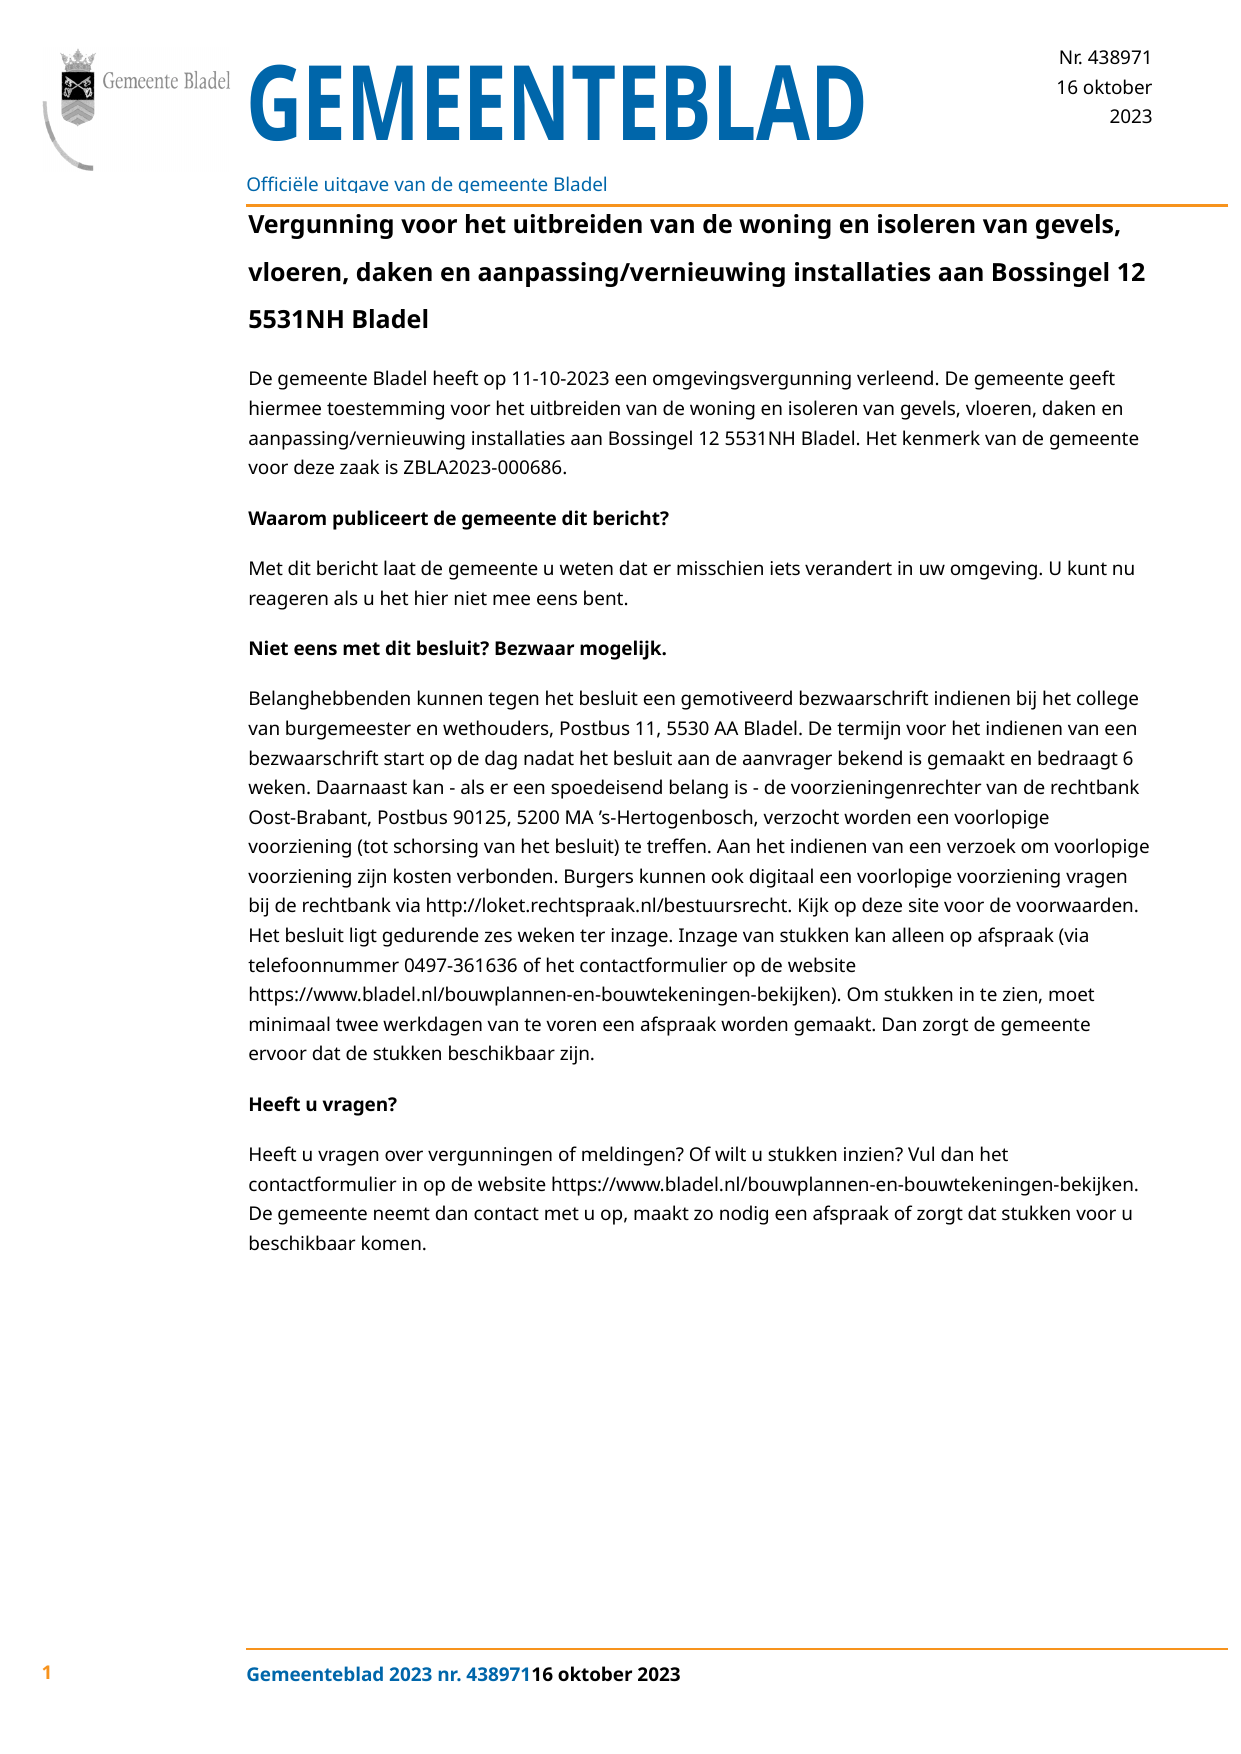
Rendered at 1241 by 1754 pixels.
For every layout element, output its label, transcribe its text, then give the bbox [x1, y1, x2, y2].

text De gemeente Bladel heeft op 11-10-2023 een omgevingsvergunning verleend. De gemeente geeft hiermee toestemming voor het uitbreiden van de woning en isoleren van gevels, vloeren, daken en aanpassing/vernieuwing installaties aan Bossingel 12 5531NH Bladel. Het kenmerk van de gemeente voor deze zaak is ZBLA2023-000686. [248, 366, 1152, 480]
text Met dit bericht laat de gemeente u weten dat er misschien iets verandert in uw omgeving. U kunt nu reageren als u het hier niet mee eens bent. [248, 555, 1152, 610]
text Belanghebbenden kunnen tegen het besluit een gemotiveerd bezwaarschrift indienen bij het college van burgemeester en wethouders, Postbus 11, 5530 AA Bladel. De termijn voor het indienen van een bezwaarschrift start op de dag nadat het besluit aan de aanvrager bekend is gemaakt en bedraagt 6 weken. Daarnaast kan - als er een spoedeisend belang is - de voorzieningenrechter van de rechtbank Oost-Brabant, Postbus 90125, 5200 MA ’s-Hertogenbosch, verzocht worden een voorlopige voorziening (tot schorsing van het besluit) te treffen. Aan het indienen van een verzoek om voorlopige voorziening zijn kosten verbonden. Burgers kunnen ook digitaal een voorlopige voorziening vragen bij de rechtbank via http://loket.rechtspraak.nl/bestuursrecht. Kijk op deze site voor de voorwaarden. Het besluit ligt gedurende zes weken ter inzage. Inzage van stukken kan alleen op afspraak (via telefoonnummer 0497-361636 of het contactformulier op de website https://www.bladel.nl/bouwplannen-en-bouwtekeningen-bekijken). Om stukken in te zien, moet minimaal twee werkdagen van te voren een afspraak worden gemaakt. Dan zorgt de gemeente ervoor dat de stukken beschikbaar zijn. [248, 686, 1152, 1066]
text Vergunning voor het uitbreiden van de woning en isoleren van gevels, vloeren, daken en aanpassing/vernieuwing installaties aan Bossingel 12 5531NH Bladel [248, 207, 1152, 336]
picture [41, 47, 231, 172]
text Heeft u vragen? [248, 1091, 1152, 1117]
text Waarom publiceert de gemeente dit bericht? [248, 505, 1152, 530]
text Niet eens met dit besluit? Bezwaar mogelijk. [248, 635, 1152, 661]
text Heeft u vragen over vergunningen of meldingen? Of wilt u stukken inzien? Vul dan het contactformulier in op de website https://www.bladel.nl/bouwplannen-en-bouwtekeningen-bekijken. De gemeente neemt dan contact met u op, maakt zo nodig een afspraak of zorgt dat stukken voor u beschikbaar komen. [248, 1141, 1152, 1256]
